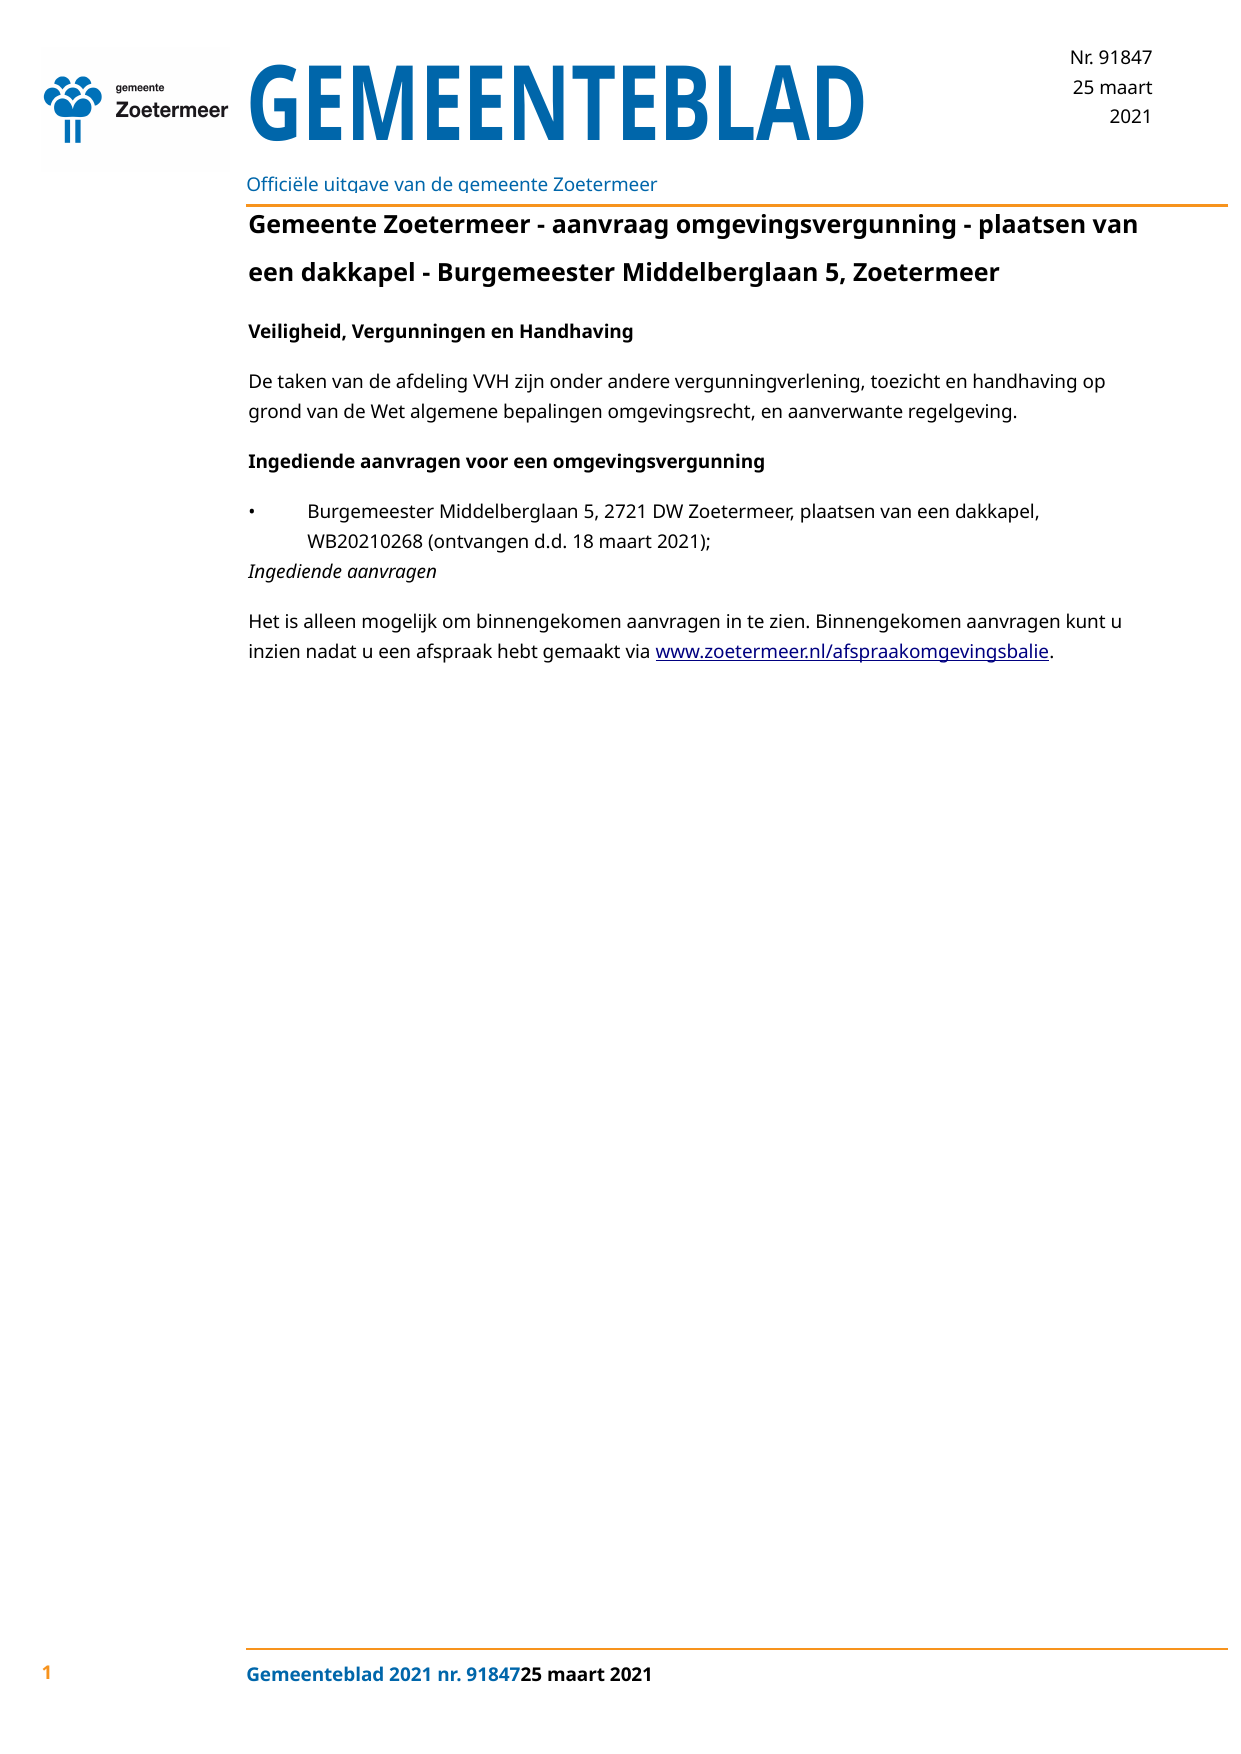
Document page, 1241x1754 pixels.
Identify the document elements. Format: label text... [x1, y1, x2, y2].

list Burgemeester Middelberglaan 5, 2721 DW Zoetermeer, plaatsen van een dakkapel, WB20210268 (ontvangen d.d. 18 maart 2021); [248, 499, 1152, 554]
text Veiligheid, Vergunningen en Handhaving [248, 318, 1152, 344]
text Gemeente Zoetermeer - aanvraag omgevingsvergunning - plaatsen van een dakkapel - Burgemeester Middelberglaan 5, Zoetermeer [248, 207, 1152, 288]
text Ingediende aanvragen [248, 558, 1152, 584]
text Ingediende aanvragen voor een omgevingsvergunning [248, 448, 1152, 474]
text Het is alleen mogelijk om binnengekomen aanvragen in te zien. Binnengekomen aanvragen kunt u inzien nadat u een afspraak hebt gemaakt via www.zoetermeer.nl/afspraakomgevingsbalie. [248, 608, 1152, 664]
picture [41, 47, 231, 172]
text De taken van de afdeling VVH zijn onder andere vergunningverlening, toezicht en handhaving op grond van de Wet algemene bepalingen omgevingsrecht, en aanverwante regelgeving. [248, 368, 1152, 424]
